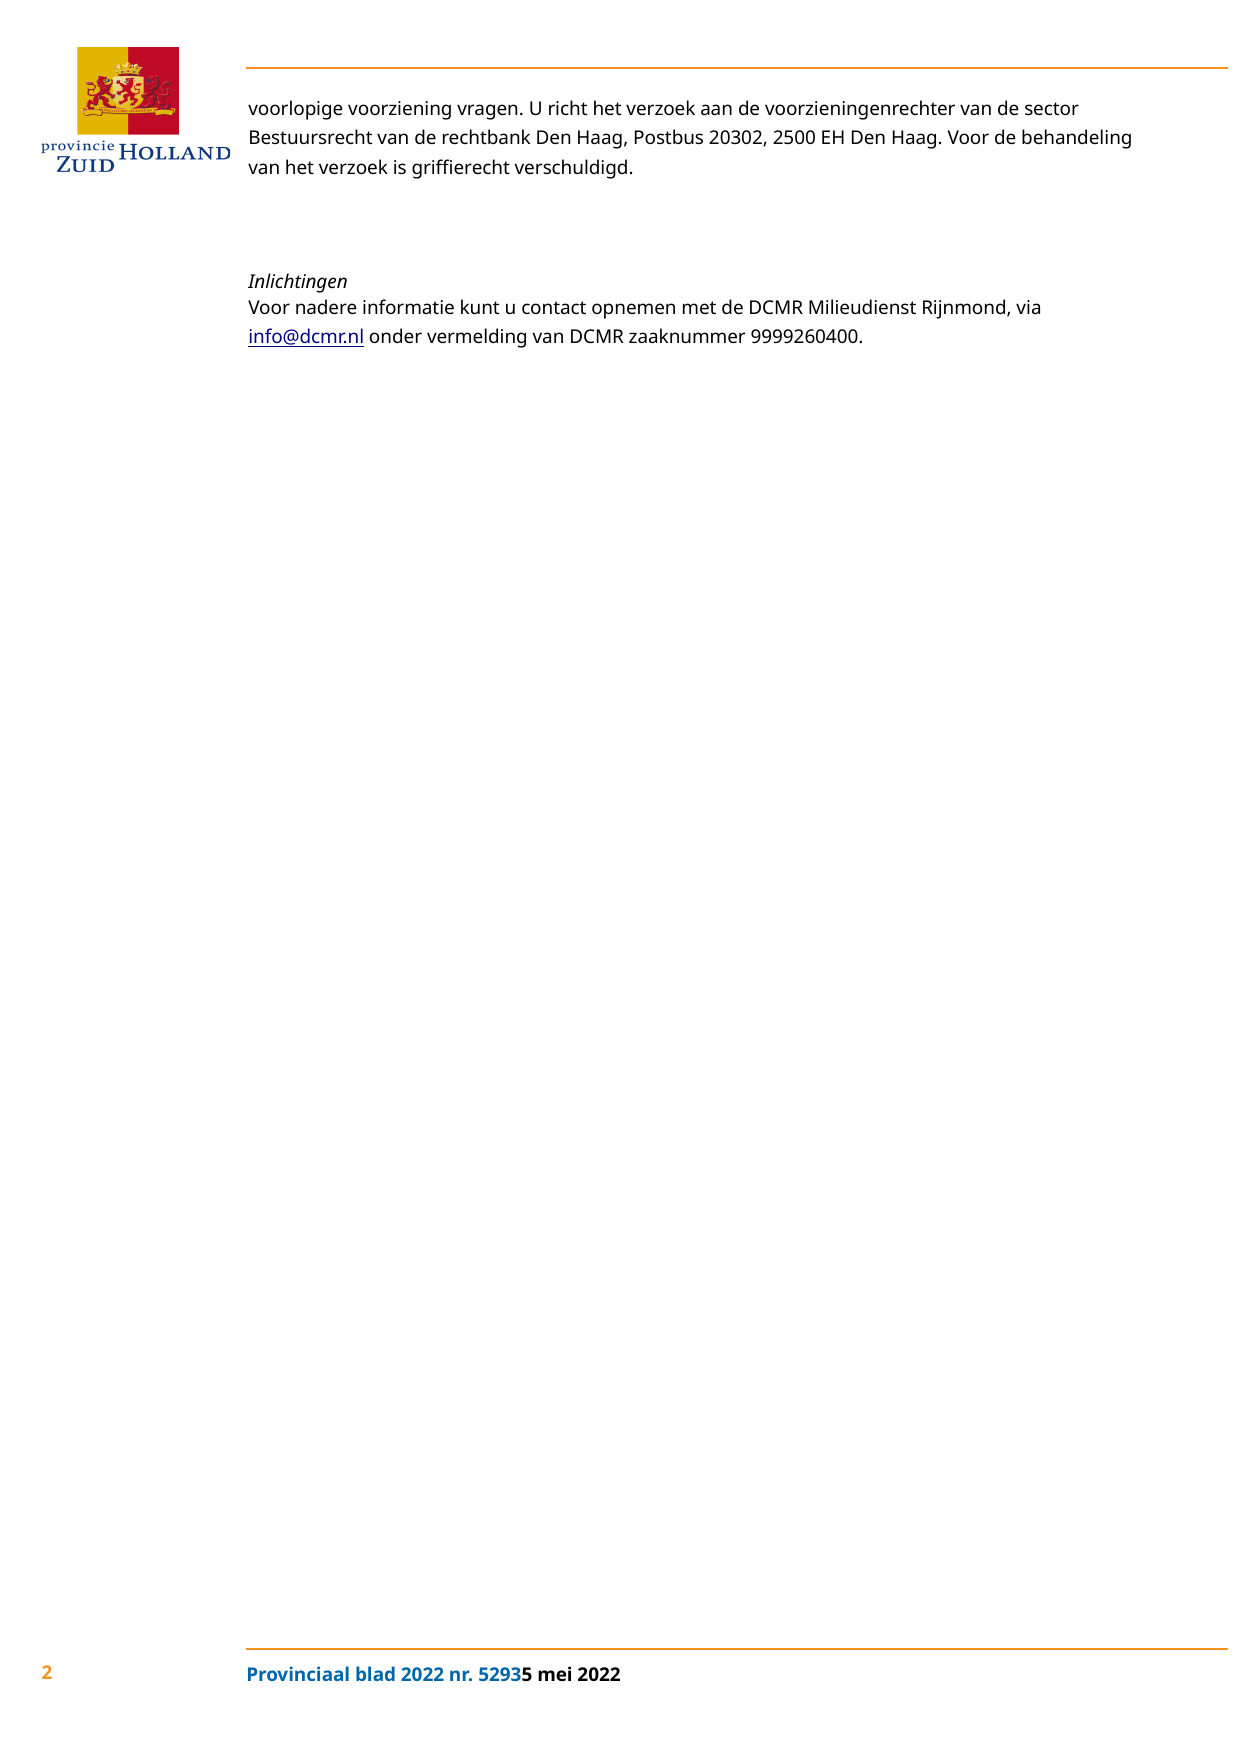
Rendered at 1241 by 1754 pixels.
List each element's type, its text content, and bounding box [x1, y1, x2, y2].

picture [41, 47, 231, 172]
text voorlopige voorziening vragen. U richt het verzoek aan de voorzieningenrechter van de sector Bestuursrecht van de rechtbank Den Haag, Postbus 20302, 2500 EH Den Haag. Voor de behandeling van het verzoek is griffierecht verschuldigd. [248, 95, 1152, 180]
text Voor nadere informatie kunt u contact opnemen met de DCMR Milieudienst Rijnmond, via info@dcmr.nl onder vermelding van DCMR zaaknummer 9999260400. [248, 294, 1152, 349]
text Inlichtingen [248, 268, 1152, 294]
